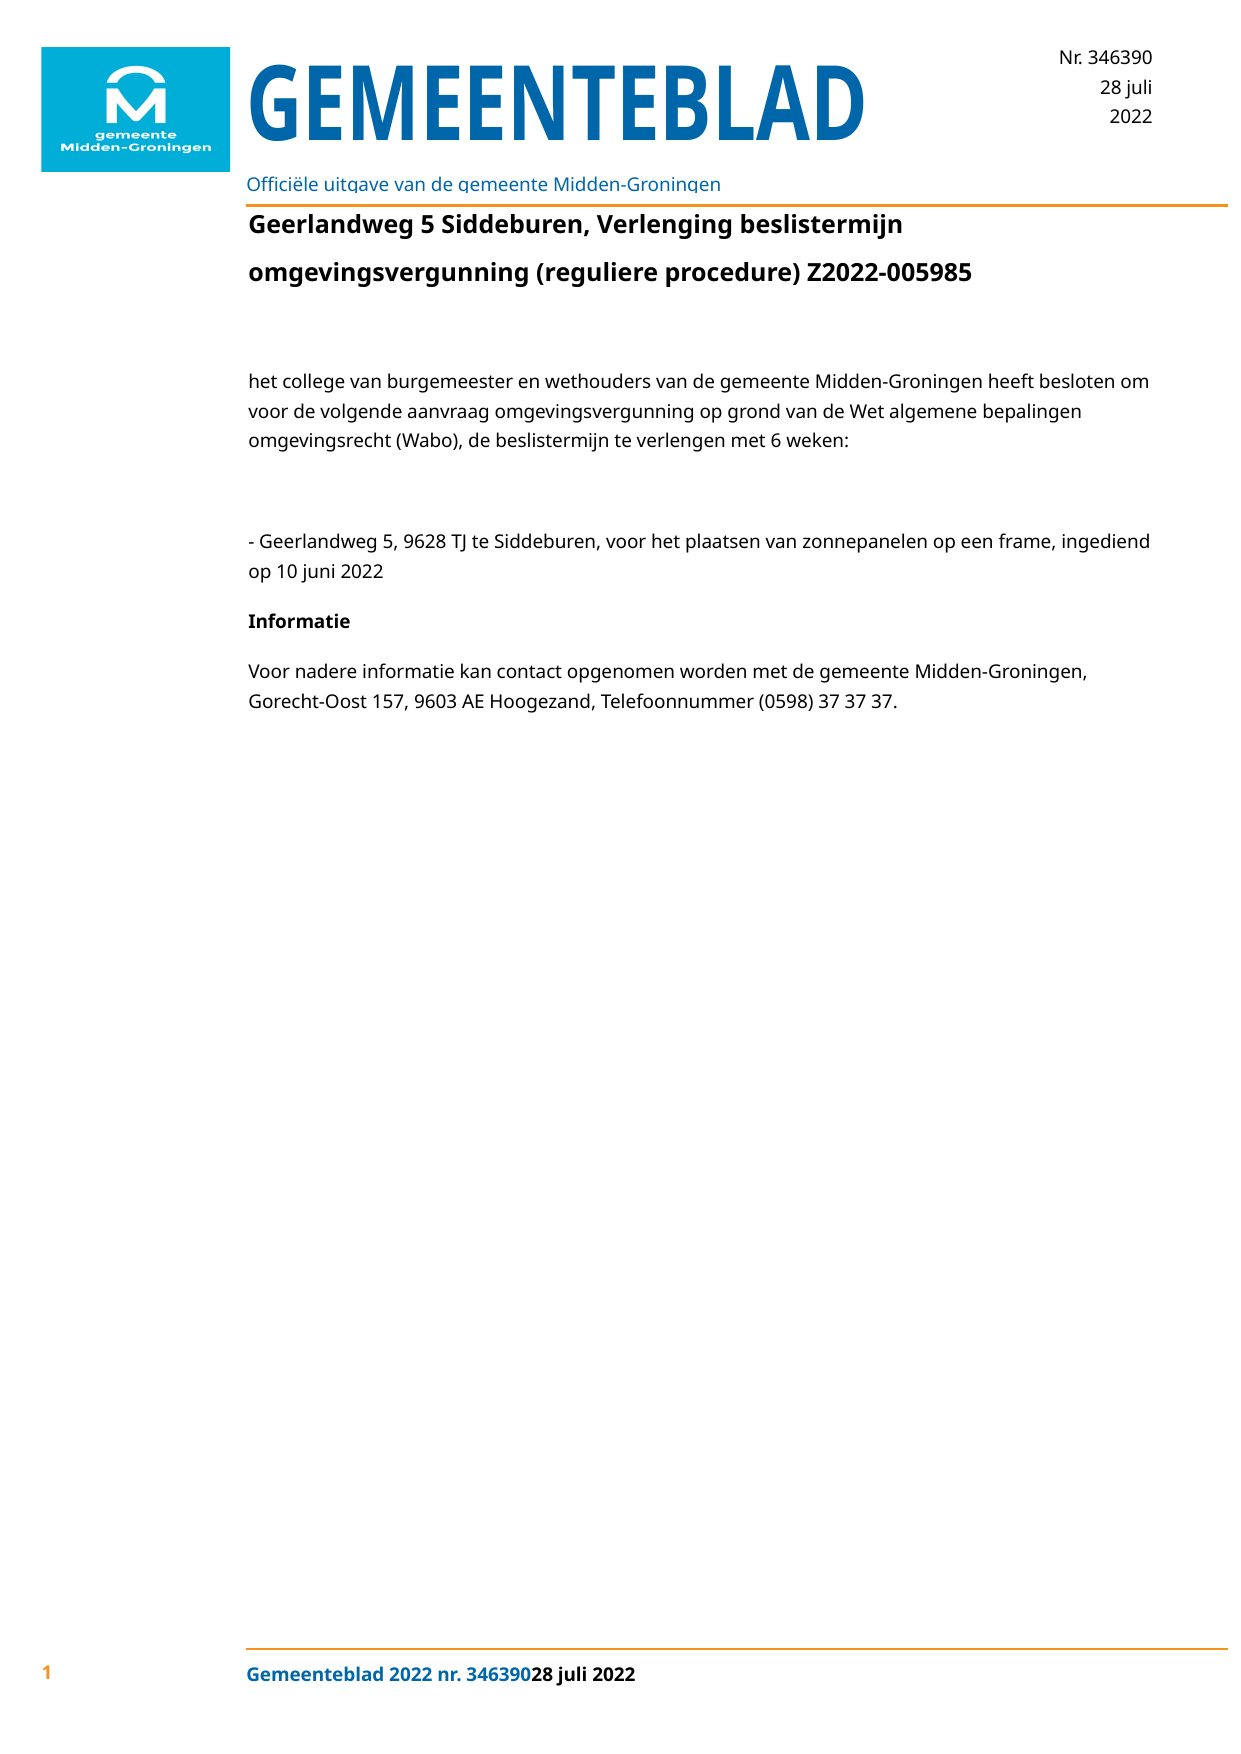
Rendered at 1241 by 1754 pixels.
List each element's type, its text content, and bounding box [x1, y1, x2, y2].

text Geerlandweg 5 Siddeburen, Verlenging beslistermijn omgevingsvergunning (reguliere procedure) Z2022-005985 [248, 207, 1152, 288]
text het college van burgemeester en wethouders van de gemeente Midden-Groningen heeft besloten om voor de volgende aanvraag omgevingsvergunning op grond van de Wet algemene bepalingen omgevingsrecht (Wabo), de beslistermijn te verlengen met 6 weken: [248, 368, 1152, 453]
picture [184, 146, 190, 153]
text - Geerlandweg 5, 9628 TJ te Siddeburen, voor het plaatsen van zonnepanelen op een frame, ingediend op 10 juni 2022 [248, 528, 1152, 584]
text Voor nadere informatie kan contact opgenomen worden met de gemeente Midden-Groningen, Gorecht-Oost 157, 9603 AE Hoogezand, Telefoonnummer (0598) 37 37 37. [248, 659, 1152, 714]
picture [108, 66, 164, 82]
text Informatie [248, 608, 1152, 634]
picture [107, 89, 165, 122]
